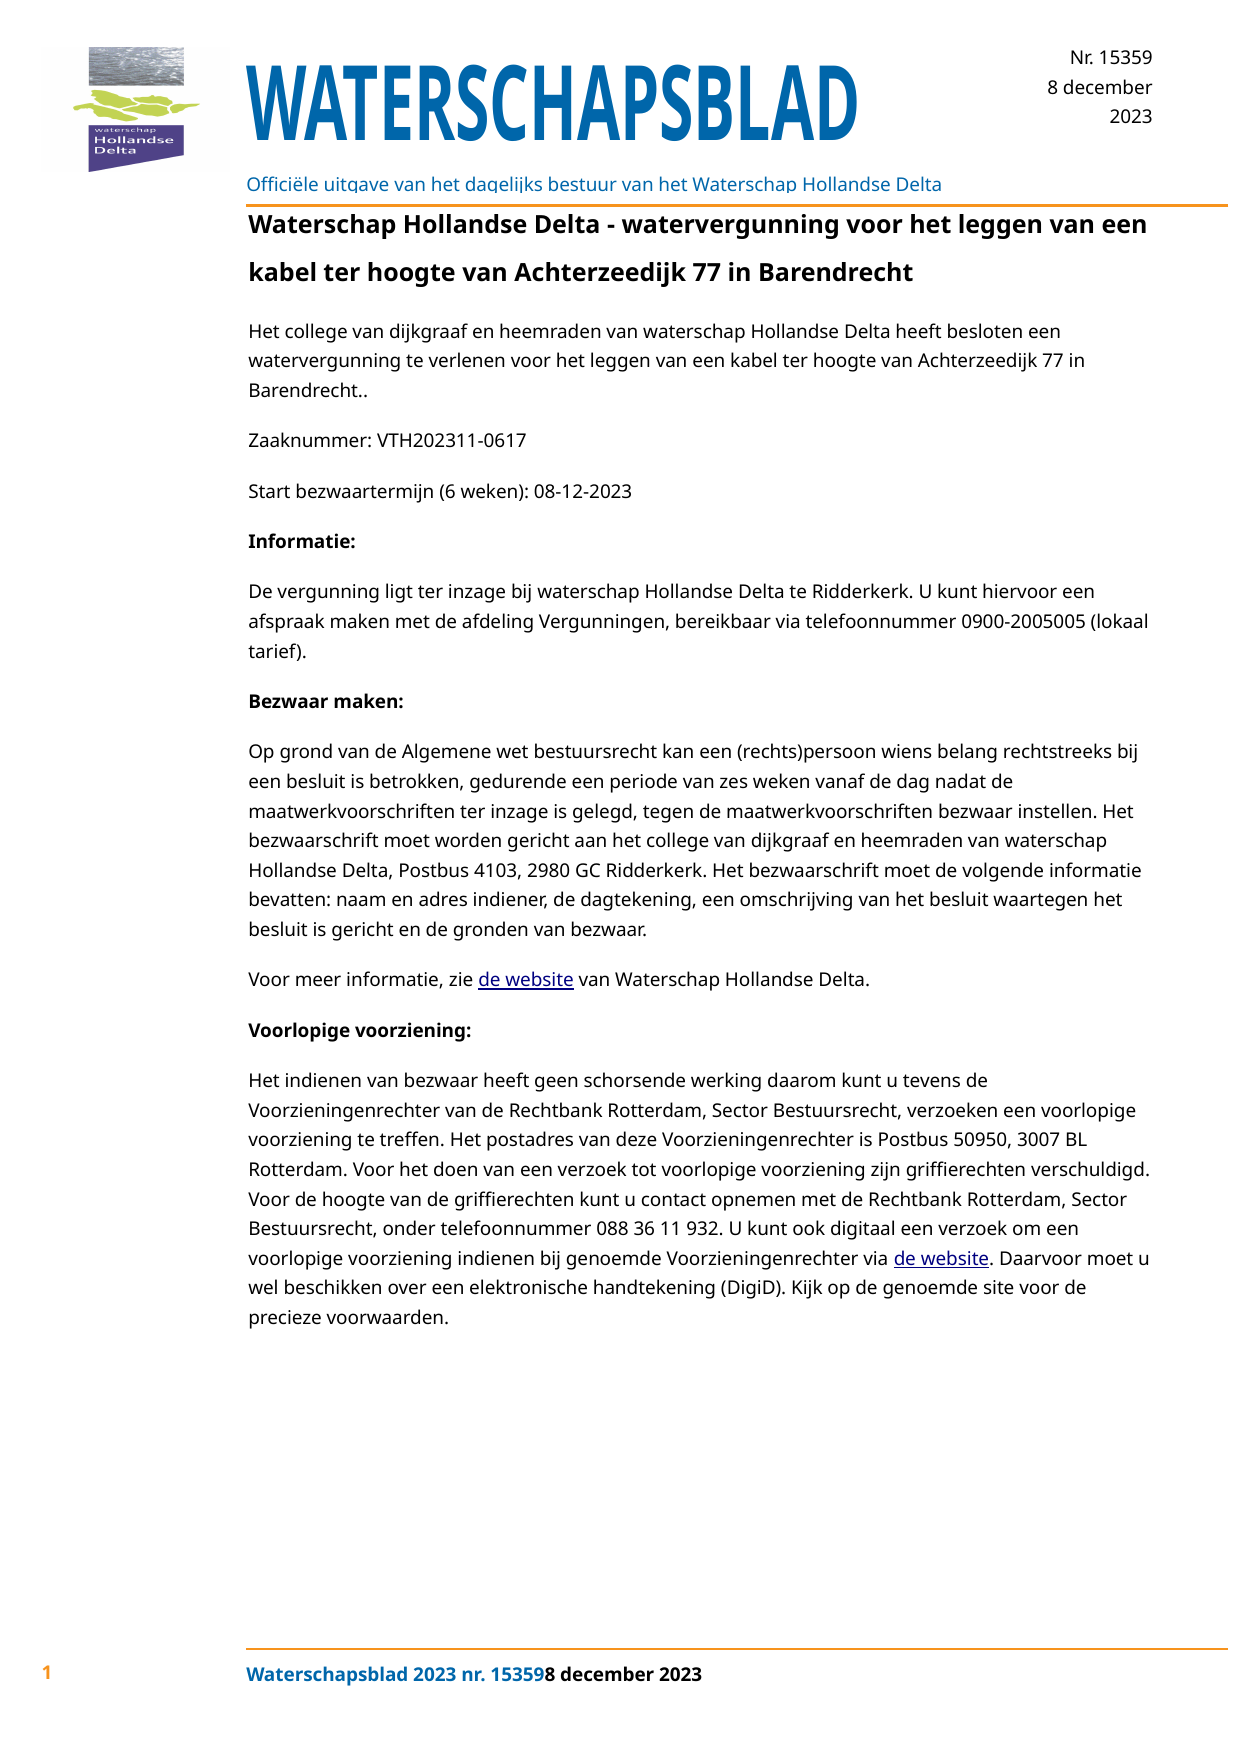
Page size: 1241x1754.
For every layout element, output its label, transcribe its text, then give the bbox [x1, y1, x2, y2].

picture [41, 47, 231, 172]
text De vergunning ligt ter inzage bij waterschap Hollandse Delta te Ridderkerk. U kunt hiervoor een afspraak maken met de afdeling Vergunningen, bereikbaar via telefoonnummer 0900-2005005 (lokaal tarief). [248, 579, 1152, 664]
text Informatie: [248, 528, 1152, 554]
text Op grond van de Algemene wet bestuursrecht kan een (rechts)persoon wiens belang rechtstreeks bij een besluit is betrokken, gedurende een periode van zes weken vanaf de dag nadat de maatwerkvoorschriften ter inzage is gelegd, tegen de maatwerkvoorschriften bezwaar instellen. Het bezwaarschrift moet worden gericht aan het college van dijkgraaf en heemraden van waterschap Hollandse Delta, Postbus 4103, 2980 GC Ridderkerk. Het bezwaarschrift moet de volgende informatie bevatten: naam en adres indiener, de dagtekening, een omschrijving van het besluit waartegen het besluit is gericht en de gronden van bezwaar. [248, 739, 1152, 942]
text Voor meer informatie, zie de website van Waterschap Hollandse Delta. [248, 967, 1152, 992]
text Bezwaar maken: [248, 688, 1152, 714]
text Het indienen van bezwaar heeft geen schorsende werking daarom kunt u tevens de Voorzieningenrechter van de Rechtbank Rotterdam, Sector Bestuursrecht, verzoeken een voorlopige voorziening te treffen. Het postadres van deze Voorzieningenrechter is Postbus 50950, 3007 BL Rotterdam. Voor het doen van een verzoek tot voorlopige voorziening zijn griffierechten verschuldigd. Voor de hoogte van de griffierechten kunt u contact opnemen met de Rechtbank Rotterdam, Sector Bestuursrecht, onder telefoonnummer 088 36 11 932. U kunt ook digitaal een verzoek om een voorlopige voorziening indienen bij genoemde Voorzieningenrechter via de website. Daarvoor moet u wel beschikken over een elektronische handtekening (DigiD). Kijk op de genoemde site voor de precieze voorwaarden. [248, 1067, 1152, 1330]
text Voorlopige voorziening: [248, 1017, 1152, 1043]
text Waterschap Hollandse Delta - watervergunning voor het leggen van een kabel ter hoogte van Achterzeedijk 77 in Barendrecht [248, 207, 1152, 288]
text Start bezwaartermijn (6 weken): 08-12-2023 [248, 478, 1152, 504]
text Het college van dijkgraaf en heemraden van waterschap Hollandse Delta heeft besloten een watervergunning te verlenen voor het leggen van een kabel ter hoogte van Achterzeedijk 77 in Barendrecht.. [248, 318, 1152, 403]
text Zaaknummer: VTH202311-0617 [248, 427, 1152, 453]
